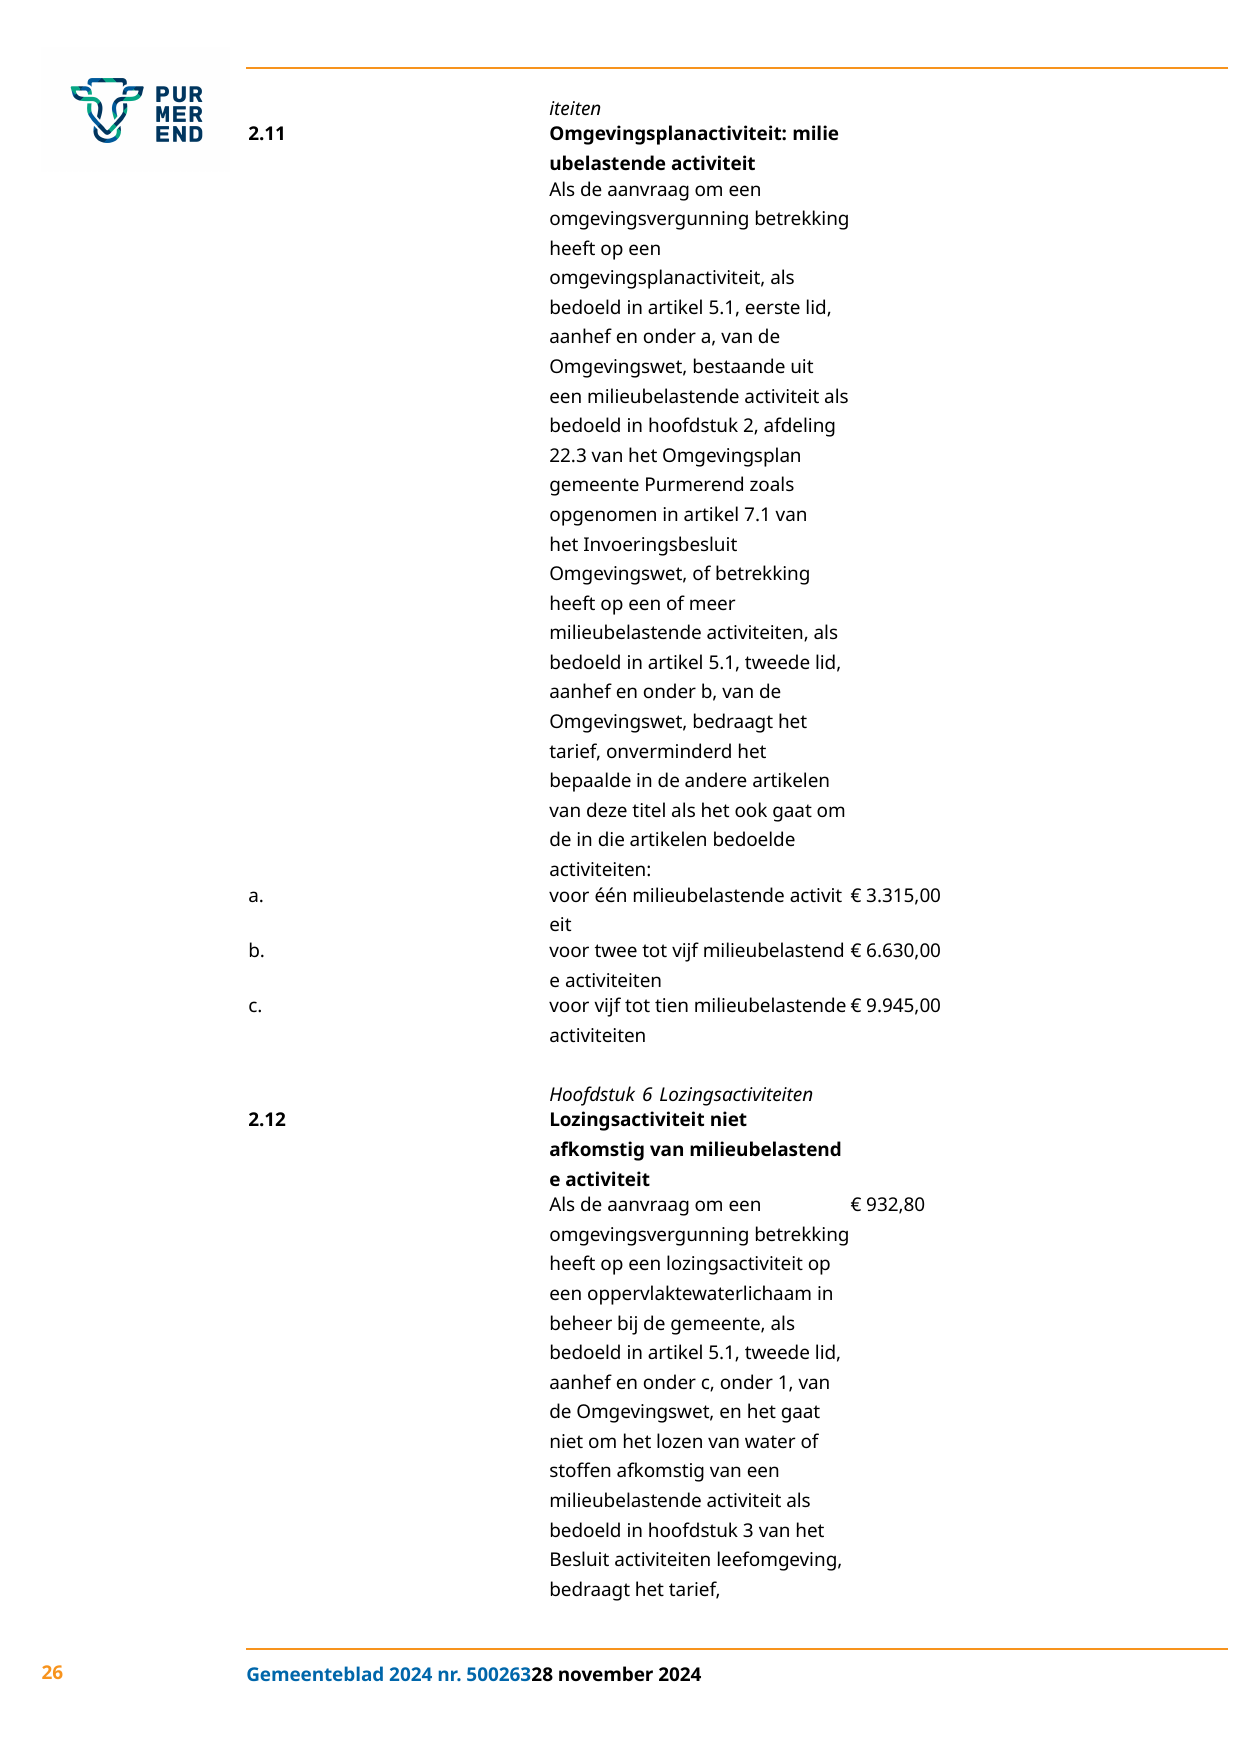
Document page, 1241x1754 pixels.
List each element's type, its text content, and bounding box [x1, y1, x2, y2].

table_cell 2.12 [248, 1107, 549, 1602]
table_header Hoofdstuk 6 Lozingsactiviteiten [549, 1081, 850, 1107]
table_cell a. [248, 882, 549, 937]
table_cell Als de aanvraag om een omgevingsvergunning betrekking heeft op een omgevingsplanactiviteit, als bedoeld in artikel 5.1, eerste lid, aanhef en onder a, van de Omgevingswet, bestaande uit een milieubelastende activiteit als bedoeld in hoofdstuk 2, afdeling 22.3 van het Omgevingsplan gemeente Purmerend zoals opgenomen in artikel 7.1 van het Invoeringsbesluit Omgevingswet, of betrekking heeft op een of meer milieubelastende activiteiten, als bedoeld in artikel 5.1, tweede lid, aanhef en onder b, van de Omgevingswet, bedraagt het tarief, onverminderd het bepaalde in de andere artikelen van deze titel als het ook gaat om de in die artikelen bedoelde activiteiten: [549, 176, 850, 882]
table_cell € 9.945,00 [850, 993, 1152, 1048]
table_cell [850, 176, 1152, 882]
table_cell c. [248, 993, 549, 1048]
table_cell voor twee tot vijf milieubelastende activiteiten [549, 937, 850, 993]
table_cell Omgevingsplanactiviteit: milieubelastende activiteit [549, 121, 850, 176]
table_cell [248, 95, 549, 121]
table_cell € 932,80 [850, 1191, 1152, 1602]
table_cell Lozingsactiviteit niet afkomstig van milieubelastende activiteit [549, 1107, 850, 1191]
table_cell 2.11 [248, 121, 549, 176]
table_cell b. [248, 937, 549, 993]
table_header [850, 1081, 1152, 1107]
table_cell [850, 1107, 1152, 1191]
table_cell € 6.630,00 [850, 937, 1152, 993]
table_cell iteiten [549, 95, 850, 121]
table_header [248, 1081, 549, 1107]
table_cell voor vijf tot tien milieubelastende activiteiten [549, 993, 850, 1048]
table_cell [248, 176, 549, 882]
table_cell € 3.315,00 [850, 882, 1152, 937]
table_cell voor één milieubelastende activiteit [549, 882, 850, 937]
table_cell [850, 95, 1152, 121]
table_cell Als de aanvraag om een omgevingsvergunning betrekking heeft op een lozingsactiviteit op een oppervlaktewaterlichaam in beheer bij de gemeente, als bedoeld in artikel 5.1, tweede lid, aanhef en onder c, onder 1, van de Omgevingswet, en het gaat niet om het lozen van water of stoffen afkomstig van een milieubelastende activiteit als bedoeld in hoofdstuk 3 van het Besluit activiteiten leefomgeving, bedraagt het tarief, [549, 1191, 850, 1602]
table_cell [850, 121, 1152, 176]
picture [41, 47, 231, 172]
